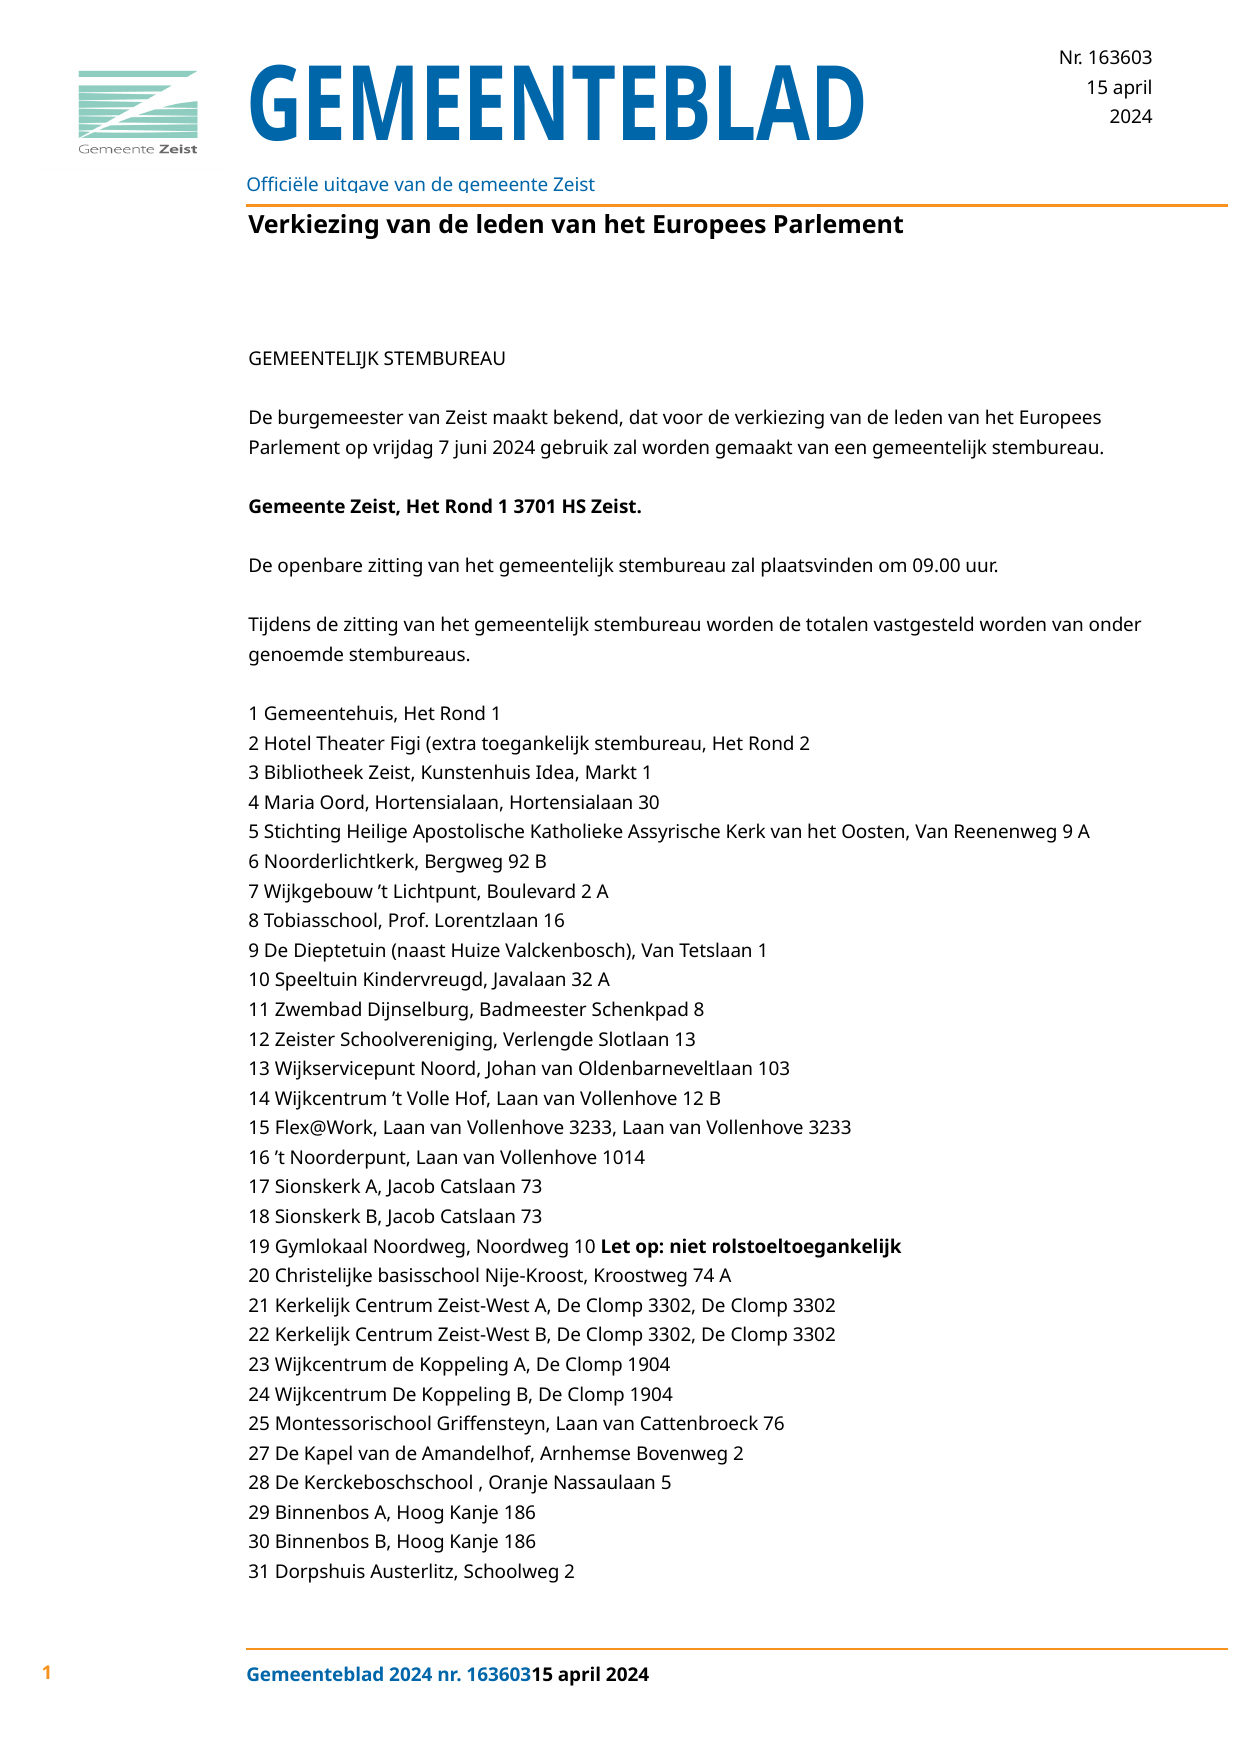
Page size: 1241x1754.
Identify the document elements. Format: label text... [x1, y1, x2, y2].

text 27 De Kapel van de Amandelhof, Arnhemse Bovenweg 2 [248, 1440, 1152, 1466]
text 22 Kerkelijk Centrum Zeist-West B, De Clomp 3302, De Clomp 3302 [248, 1322, 1152, 1347]
text 28 De Kerckeboschschool , Oranje Nassaulaan 5 [248, 1469, 1152, 1495]
text 8 Tobiasschool, Prof. Lorentzlaan 16 [248, 907, 1152, 933]
text 25 Montessorischool Griffensteyn, Laan van Cattenbroeck 76 [248, 1410, 1152, 1436]
text 23 Wijkcentrum de Koppeling A, De Clomp 1904 [248, 1351, 1152, 1377]
text Verkiezing van de leden van het Europees Parlement [248, 207, 1152, 241]
text Tijdens de zitting van het gemeentelijk stembureau worden de totalen vastgesteld worden van onder genoemde stembureaus. [248, 612, 1152, 667]
text GEMEENTELIJK STEMBUREAU [248, 345, 1152, 371]
text 20 Christelijke basisschool Nije-Kroost, Kroostweg 74 A [248, 1262, 1152, 1288]
text 16 ’t Noorderpunt, Laan van Vollenhove 1014 [248, 1144, 1152, 1170]
text 11 Zwembad Dijnselburg, Badmeester Schenkpad 8 [248, 996, 1152, 1022]
text 12 Zeister Schoolvereniging, Verlengde Slotlaan 13 [248, 1026, 1152, 1051]
text Gemeente Zeist, Het Rond 1 3701 HS Zeist. [248, 493, 1152, 519]
text 24 Wijkcentrum De Koppeling B, De Clomp 1904 [248, 1381, 1152, 1406]
text 6 Noorderlichtkerk, Bergweg 92 B [248, 848, 1152, 874]
text 13 Wijkservicepunt Noord, Johan van Oldenbarneveltlaan 103 [248, 1055, 1152, 1081]
picture [41, 47, 231, 172]
text 19 Gymlokaal Noordweg, Noordweg 10 Let op: niet rolstoeltoegankelijk [248, 1233, 1152, 1258]
text 9 De Dieptetuin (naast Huize Valckenbosch), Van Tetslaan 1 [248, 937, 1152, 963]
text 31 Dorpshuis Austerlitz, Schoolweg 2 [248, 1558, 1152, 1584]
text 4 Maria Oord, Hortensialaan, Hortensialaan 30 [248, 789, 1152, 815]
text 3 Bibliotheek Zeist, Kunstenhuis Idea, Markt 1 [248, 759, 1152, 785]
text De openbare zitting van het gemeentelijk stembureau zal plaatsvinden om 09.00 uur. [248, 552, 1152, 578]
text 15 Flex@Work, Laan van Vollenhove 3233, Laan van Vollenhove 3233 [248, 1114, 1152, 1140]
text De burgemeester van Zeist maakt bekend, dat voor de verkiezing van de leden van het Europees Parlement op vrijdag 7 juni 2024 gebruik zal worden gemaakt van een gemeentelijk stembureau. [248, 404, 1152, 460]
text 10 Speeltuin Kindervreugd, Javalaan 32 A [248, 967, 1152, 992]
text 30 Binnenbos B, Hoog Kanje 186 [248, 1529, 1152, 1554]
text 1 Gemeentehuis, Het Rond 1 [248, 700, 1152, 726]
text 18 Sionskerk B, Jacob Catslaan 73 [248, 1203, 1152, 1229]
text 5 Stichting Heilige Apostolische Katholieke Assyrische Kerk van het Oosten, Van Reenenweg 9 A [248, 819, 1152, 844]
text 14 Wijkcentrum ’t Volle Hof, Laan van Vollenhove 12 B [248, 1085, 1152, 1111]
text 17 Sionskerk A, Jacob Catslaan 73 [248, 1174, 1152, 1199]
text 21 Kerkelijk Centrum Zeist-West A, De Clomp 3302, De Clomp 3302 [248, 1292, 1152, 1318]
text 7 Wijkgebouw ’t Lichtpunt, Boulevard 2 A [248, 878, 1152, 903]
text 29 Binnenbos A, Hoog Kanje 186 [248, 1499, 1152, 1525]
text 2 Hotel Theater Figi (extra toegankelijk stembureau, Het Rond 2 [248, 730, 1152, 756]
